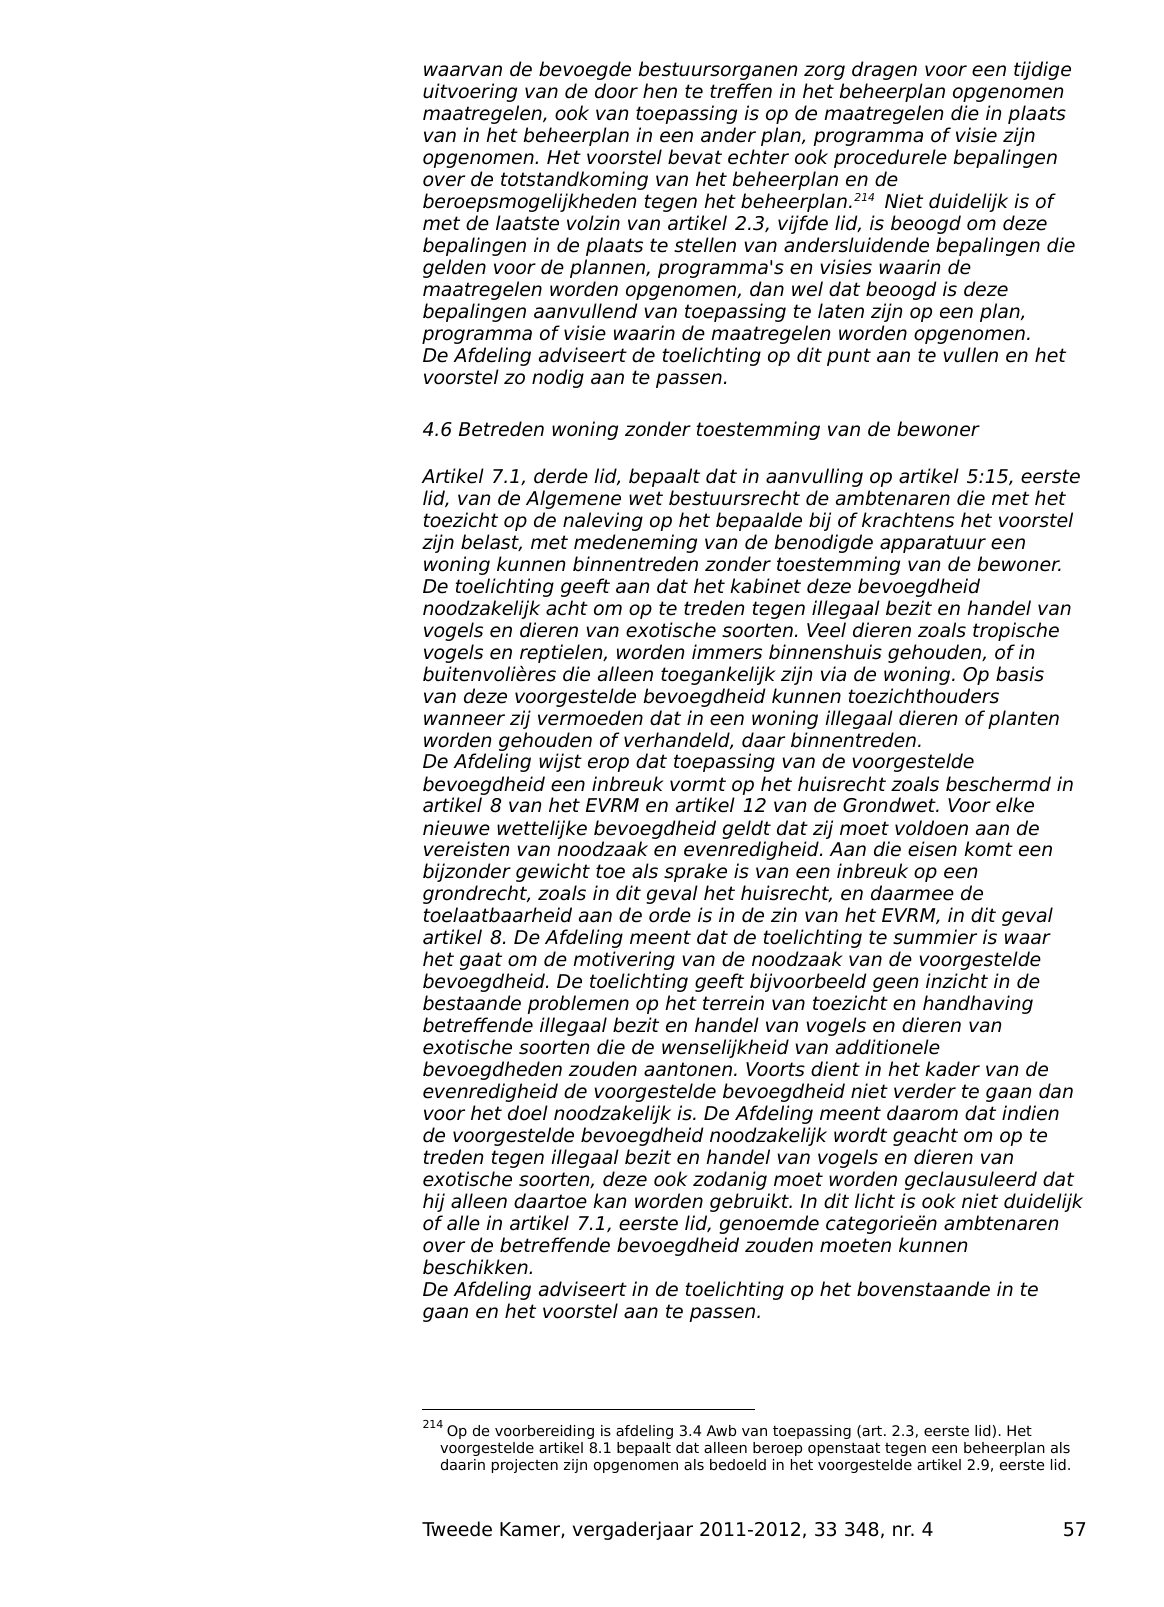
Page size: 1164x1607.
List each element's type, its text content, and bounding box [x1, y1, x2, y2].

text Op de voorbereiding is afdeling 3.4 Awb van toepassing (art. 2.3, eerste lid). Het voorgestelde artikel 8.1 bepaalt dat alleen beroep openstaat tegen een beheerplan als daarin projecten zijn opgenomen als bedoeld in het voorgestelde artikel 2.9, eerste lid. [422, 1418, 1087, 1474]
subtitle 4.6 Betreden woning zonder toestemming van de bewoner [422, 419, 1087, 441]
text De Afdeling wijst erop dat toepassing van de voorgestelde bevoegdheid een inbreuk vormt op het huisrecht zoals beschermd in artikel 8 van het EVRM en artikel 12 van de Grondwet. Voor elke nieuwe wettelijke bevoegdheid geldt dat zij moet voldoen aan de vereisten van noodzaak en evenredigheid. Aan die eisen komt een bijzonder gewicht toe als sprake is van een inbreuk op een grondrecht, zoals in dit geval het huisrecht, en daarmee de toelaatbaarheid aan de orde is in de zin van het EVRM, in dit geval artikel 8. De Afdeling meent dat de toelichting te summier is waar het gaat om de motivering van de noodzaak van de voorgestelde bevoegdheid. De toelichting geeft bijvoorbeeld geen inzicht in de bestaande problemen op het terrein van toezicht en handhaving betreffende illegaal bezit en handel van vogels en dieren van exotische soorten die de wenselijkheid van additionele bevoegdheden zouden aantonen. Voorts dient in het kader van de evenredigheid de voorgestelde bevoegdheid niet verder te gaan dan voor het doel noodzakelijk is. De Afdeling meent daarom dat indien de voorgestelde bevoegdheid noodzakelijk wordt geacht om op te treden tegen illegaal bezit en handel van vogels en dieren van exotische soorten, deze ook zodanig moet worden geclausuleerd dat hij alleen daartoe kan worden gebruikt. In dit licht is ook niet duidelijk of alle in artikel 7.1, eerste lid, genoemde categorieën ambtenaren over de betreffende bevoegdheid zouden moeten kunnen beschikken. [422, 751, 1087, 1279]
text De Afdeling adviseert de toelichting op dit punt aan te vullen en het voorstel zo nodig aan te passen. [422, 345, 1087, 389]
text waarvan de bevoegde bestuursorganen zorg dragen voor een tijdige uitvoering van de door hen te treffen in het beheerplan opgenomen maatregelen, ook van toepassing is op de maatregelen die in plaats van in het beheerplan in een ander plan, programma of visie zijn opgenomen. Het voorstel bevat echter ook procedurele bepalingen over de totstandkoming van het beheerplan en de beroepsmogelijkheden tegen het beheerplan. Niet duidelijk is of met de laatste volzin van artikel 2.3, vijfde lid, is beoogd om deze bepalingen in de plaats te stellen van andersluidende bepalingen die gelden voor de plannen, programma's en visies waarin de maatregelen worden opgenomen, dan wel dat beoogd is deze bepalingen aanvullend van toepassing te laten zijn op een plan, programma of visie waarin de maatregelen worden opgenomen. [422, 59, 1087, 345]
text Artikel 7.1, derde lid, bepaalt dat in aanvulling op artikel 5:15, eerste lid, van de Algemene wet bestuursrecht de ambtenaren die met het toezicht op de naleving op het bepaalde bij of krachtens het voorstel zijn belast, met medeneming van de benodigde apparatuur een woning kunnen binnentreden zonder toestemming van de bewoner. De toelichting geeft aan dat het kabinet deze bevoegdheid noodzakelijk acht om op te treden tegen illegaal bezit en handel van vogels en dieren van exotische soorten. Veel dieren zoals tropische vogels en reptielen, worden immers binnenshuis gehouden, of in buitenvolières die alleen toegankelijk zijn via de woning. Op basis van deze voorgestelde bevoegdheid kunnen toezichthouders wanneer zij vermoeden dat in een woning illegaal dieren of planten worden gehouden of verhandeld, daar binnentreden. [422, 466, 1087, 751]
text De Afdeling adviseert in de toelichting op het bovenstaande in te gaan en het voorstel aan te passen. [422, 1279, 1087, 1323]
